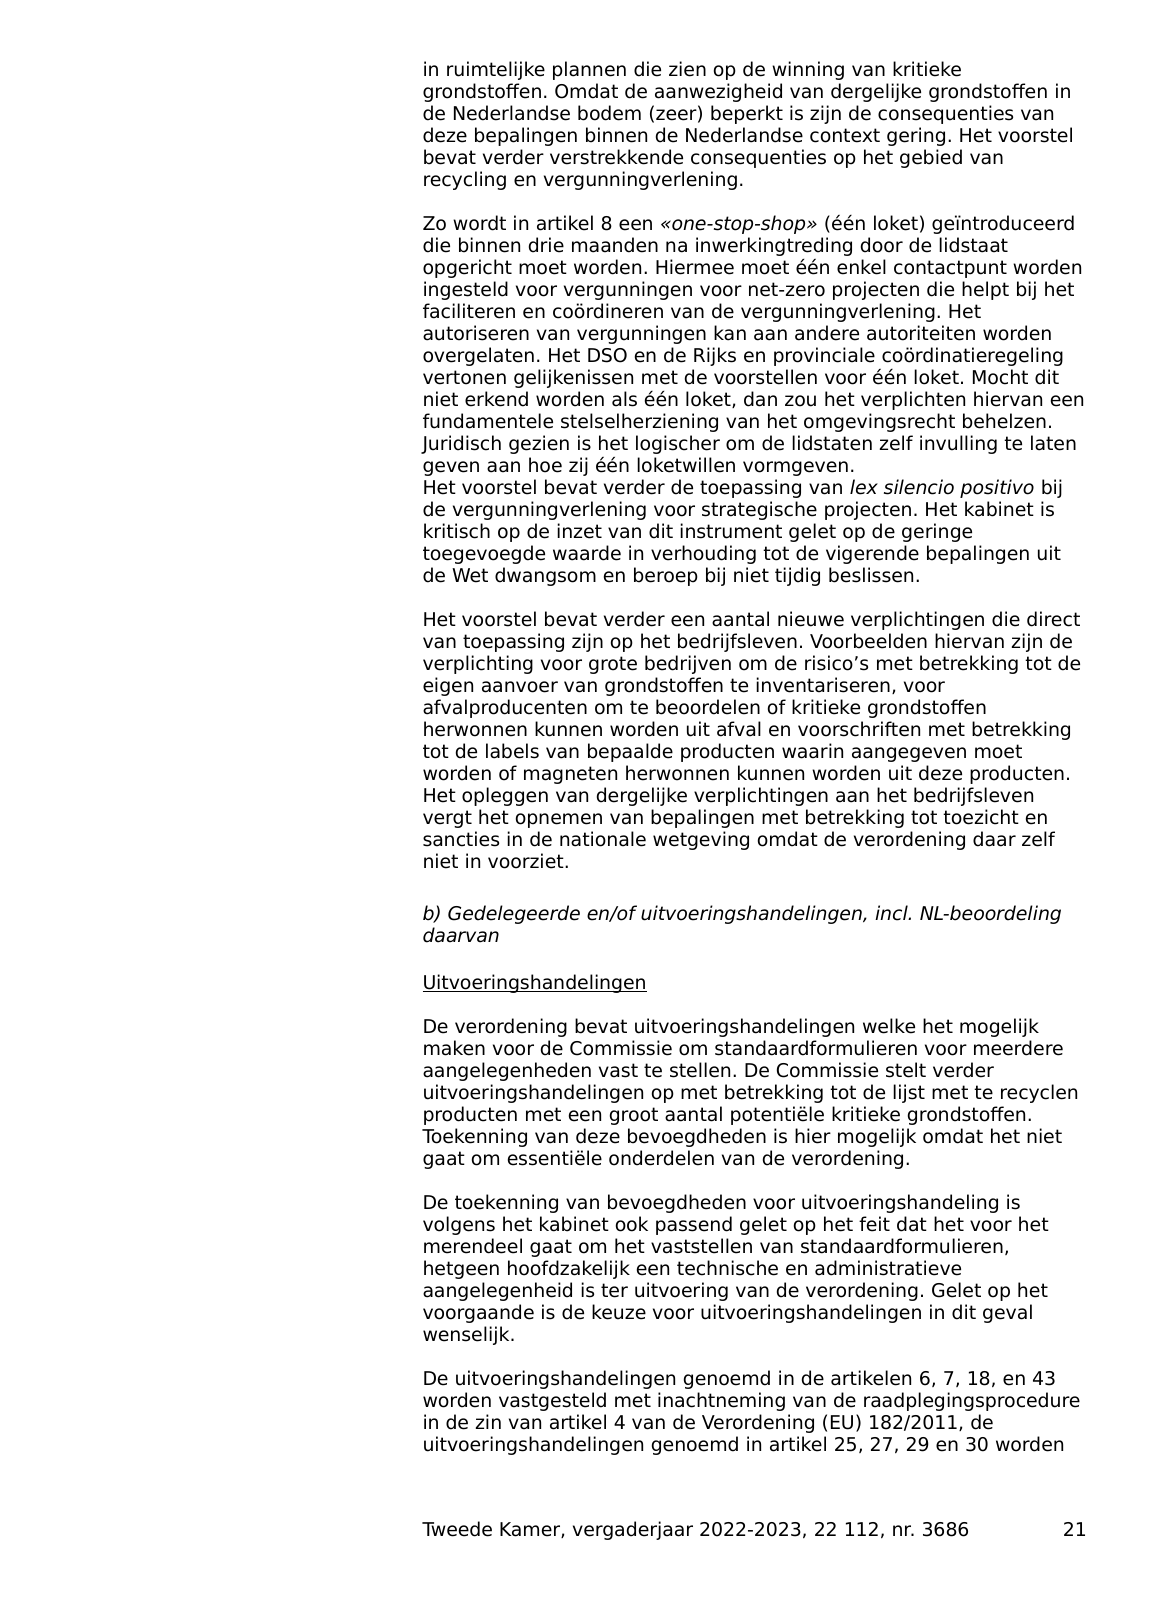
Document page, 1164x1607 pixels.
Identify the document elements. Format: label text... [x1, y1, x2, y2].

subtitle Uitvoeringshandelingen [422, 972, 1087, 994]
text De toekenning van bevoegdheden voor uitvoeringshandeling is volgens het kabinet ook passend gelet op het feit dat het voor het merendeel gaat om het vaststellen van standaardformulieren, hetgeen hoofdzakelijk een technische en administratieve aangelegenheid is ter uitvoering van de verordening. Gelet op het voorgaande is de keuze voor uitvoeringshandelingen in dit geval wenselijk. [422, 1192, 1087, 1346]
text Het voorstel bevat verder de toepassing van lex silencio positivo bij de vergunningverlening voor strategische projecten. Het kabinet is kritisch op de inzet van dit instrument gelet op de geringe toegevoegde waarde in verhouding tot de vigerende bepalingen uit de Wet dwangsom en beroep bij niet tijdig beslissen. [422, 477, 1087, 587]
text De uitvoeringshandelingen genoemd in de artikelen 6, 7, 18, en 43 worden vastgesteld met inachtneming van de raadplegingsprocedure in de zin van artikel 4 van de Verordening (EU) 182/2011, de uitvoeringshandelingen genoemd in artikel 25, 27, 29 en 30 worden [422, 1368, 1087, 1456]
text in ruimtelijke plannen die zien op de winning van kritieke grondstoffen. Omdat de aanwezigheid van dergelijke grondstoffen in de Nederlandse bodem (zeer) beperkt is zijn de consequenties van deze bepalingen binnen de Nederlandse context gering. Het voorstel bevat verder verstrekkende consequenties op het gebied van recycling en vergunningverlening. [422, 59, 1087, 191]
subtitle b) Gedelegeerde en/of uitvoeringshandelingen, incl. NL-beoordeling daarvan [422, 903, 1087, 947]
text Het voorstel bevat verder een aantal nieuwe verplichtingen die direct van toepassing zijn op het bedrijfsleven. Voorbeelden hiervan zijn de verplichting voor grote bedrijven om de risico’s met betrekking tot de eigen aanvoer van grondstoffen te inventariseren, voor afvalproducenten om te beoordelen of kritieke grondstoffen herwonnen kunnen worden uit afval en voorschriften met betrekking tot de labels van bepaalde producten waarin aangegeven moet worden of magneten herwonnen kunnen worden uit deze producten. Het opleggen van dergelijke verplichtingen aan het bedrijfsleven vergt het opnemen van bepalingen met betrekking tot toezicht en sancties in de nationale wetgeving omdat de verordening daar zelf niet in voorziet. [422, 609, 1087, 873]
text Zo wordt in artikel 8 een «one-stop-shop» (één loket) geïntroduceerd die binnen drie maanden na inwerkingtreding door de lidstaat opgericht moet worden. Hiermee moet één enkel contactpunt worden ingesteld voor vergunningen voor net-zero projecten die helpt bij het faciliteren en coördineren van de vergunningverlening. Het autoriseren van vergunningen kan aan andere autoriteiten worden overgelaten. Het DSO en de Rijks en provinciale coördinatieregeling vertonen gelijkenissen met de voorstellen voor één loket. Mocht dit niet erkend worden als één loket, dan zou het verplichten hiervan een fundamentele stelselherziening van het omgevingsrecht behelzen. Juridisch gezien is het logischer om de lidstaten zelf invulling te laten geven aan hoe zij één loketwillen vormgeven. [422, 213, 1087, 477]
text De verordening bevat uitvoeringshandelingen welke het mogelijk maken voor de Commissie om standaardformulieren voor meerdere aangelegenheden vast te stellen. De Commissie stelt verder uitvoeringshandelingen op met betrekking tot de lijst met te recyclen producten met een groot aantal potentiële kritieke grondstoffen. Toekenning van deze bevoegdheden is hier mogelijk omdat het niet gaat om essentiële onderdelen van de verordening. [422, 1016, 1087, 1170]
